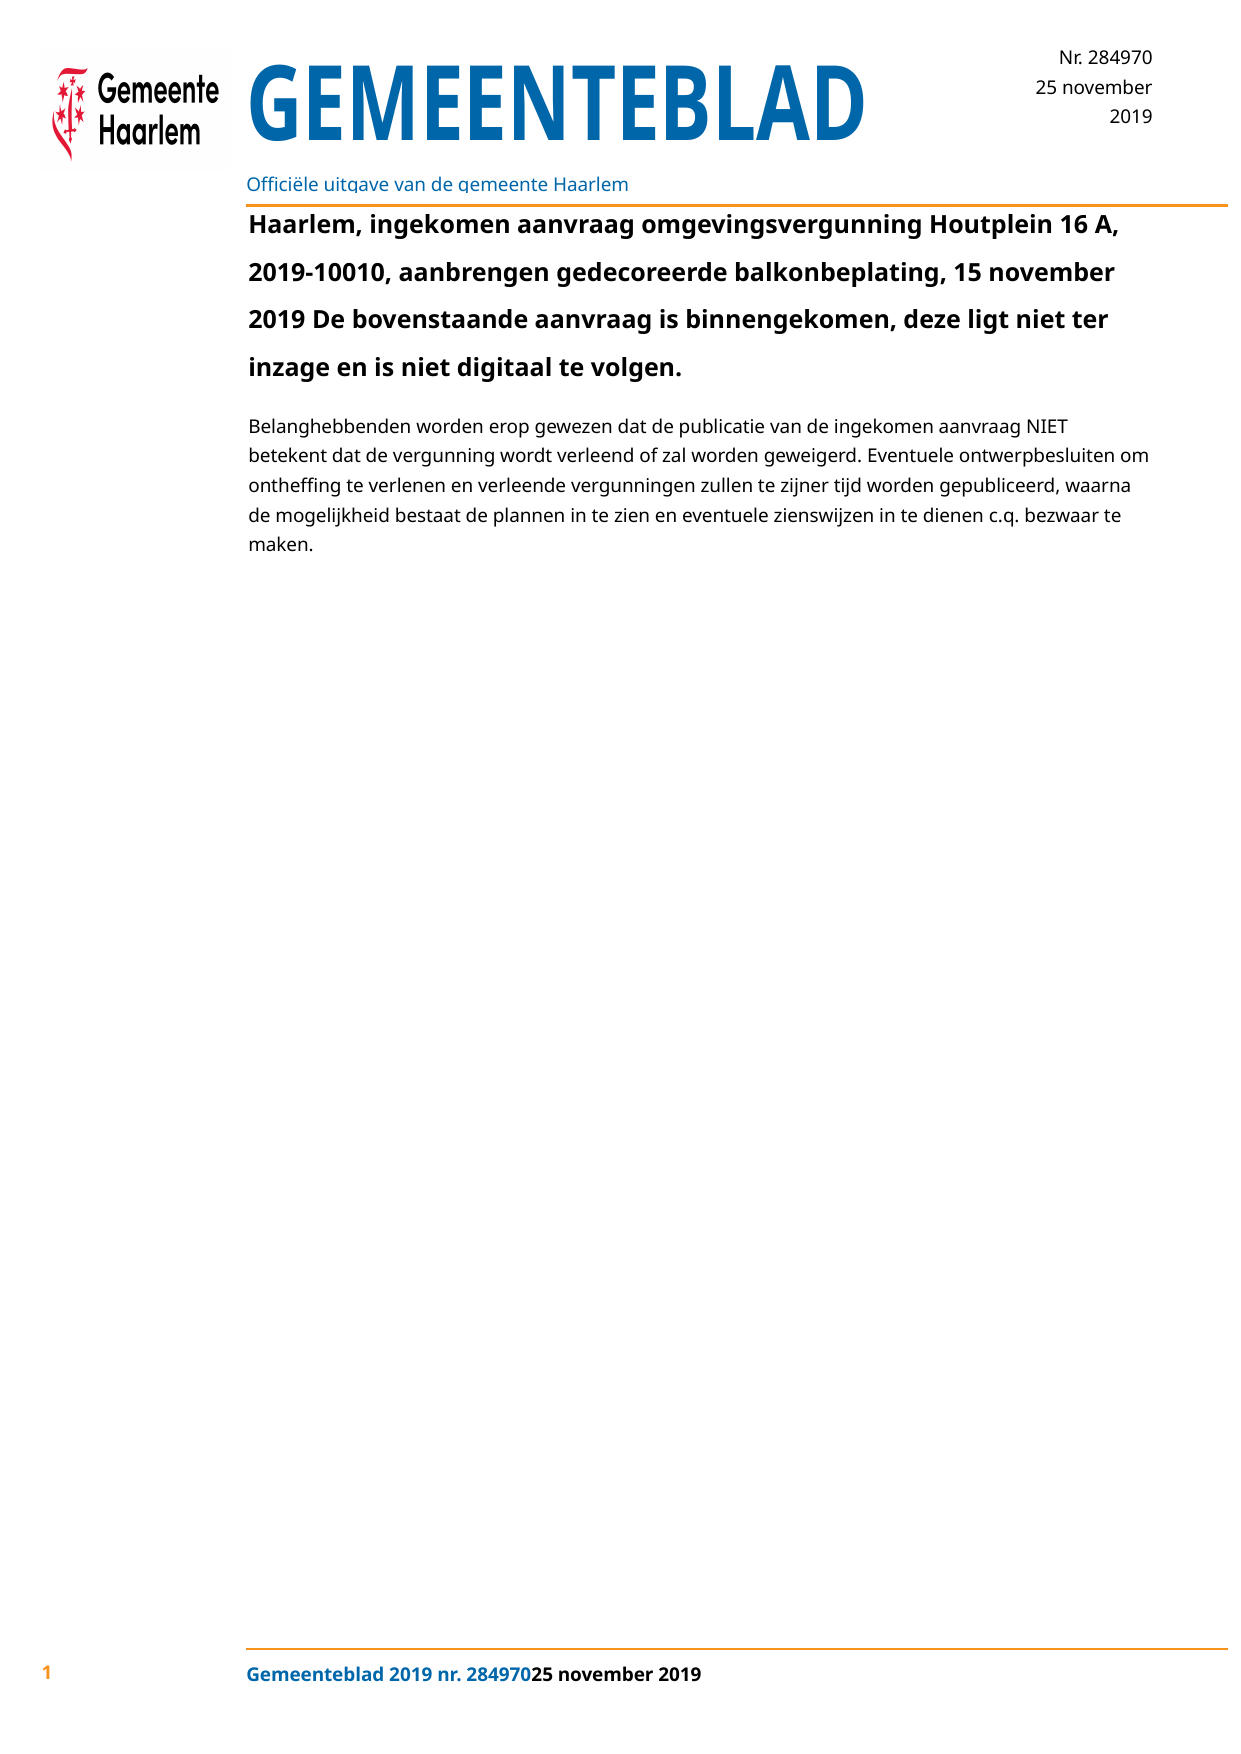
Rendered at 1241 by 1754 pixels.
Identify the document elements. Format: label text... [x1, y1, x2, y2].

picture [41, 47, 231, 172]
text Haarlem, ingekomen aanvraag omgevingsvergunning Houtplein 16 A, 2019-10010, aanbrengen gedecoreerde balkonbeplating, 15 november 2019 De bovenstaande aanvraag is binnengekomen, deze ligt niet ter inzage en is niet digitaal te volgen. [248, 207, 1152, 384]
text Belanghebbenden worden erop gewezen dat de publicatie van de ingekomen aanvraag NIET betekent dat de vergunning wordt verleend of zal worden geweigerd. Eventuele ontwerpbesluiten om ontheffing te verlenen en verleende vergunningen zullen te zijner tijd worden gepubliceerd, waarna de mogelijkheid bestaat de plannen in te zien en eventuele zienswijzen in te dienen c.q. bezwaar te maken. [248, 413, 1152, 557]
